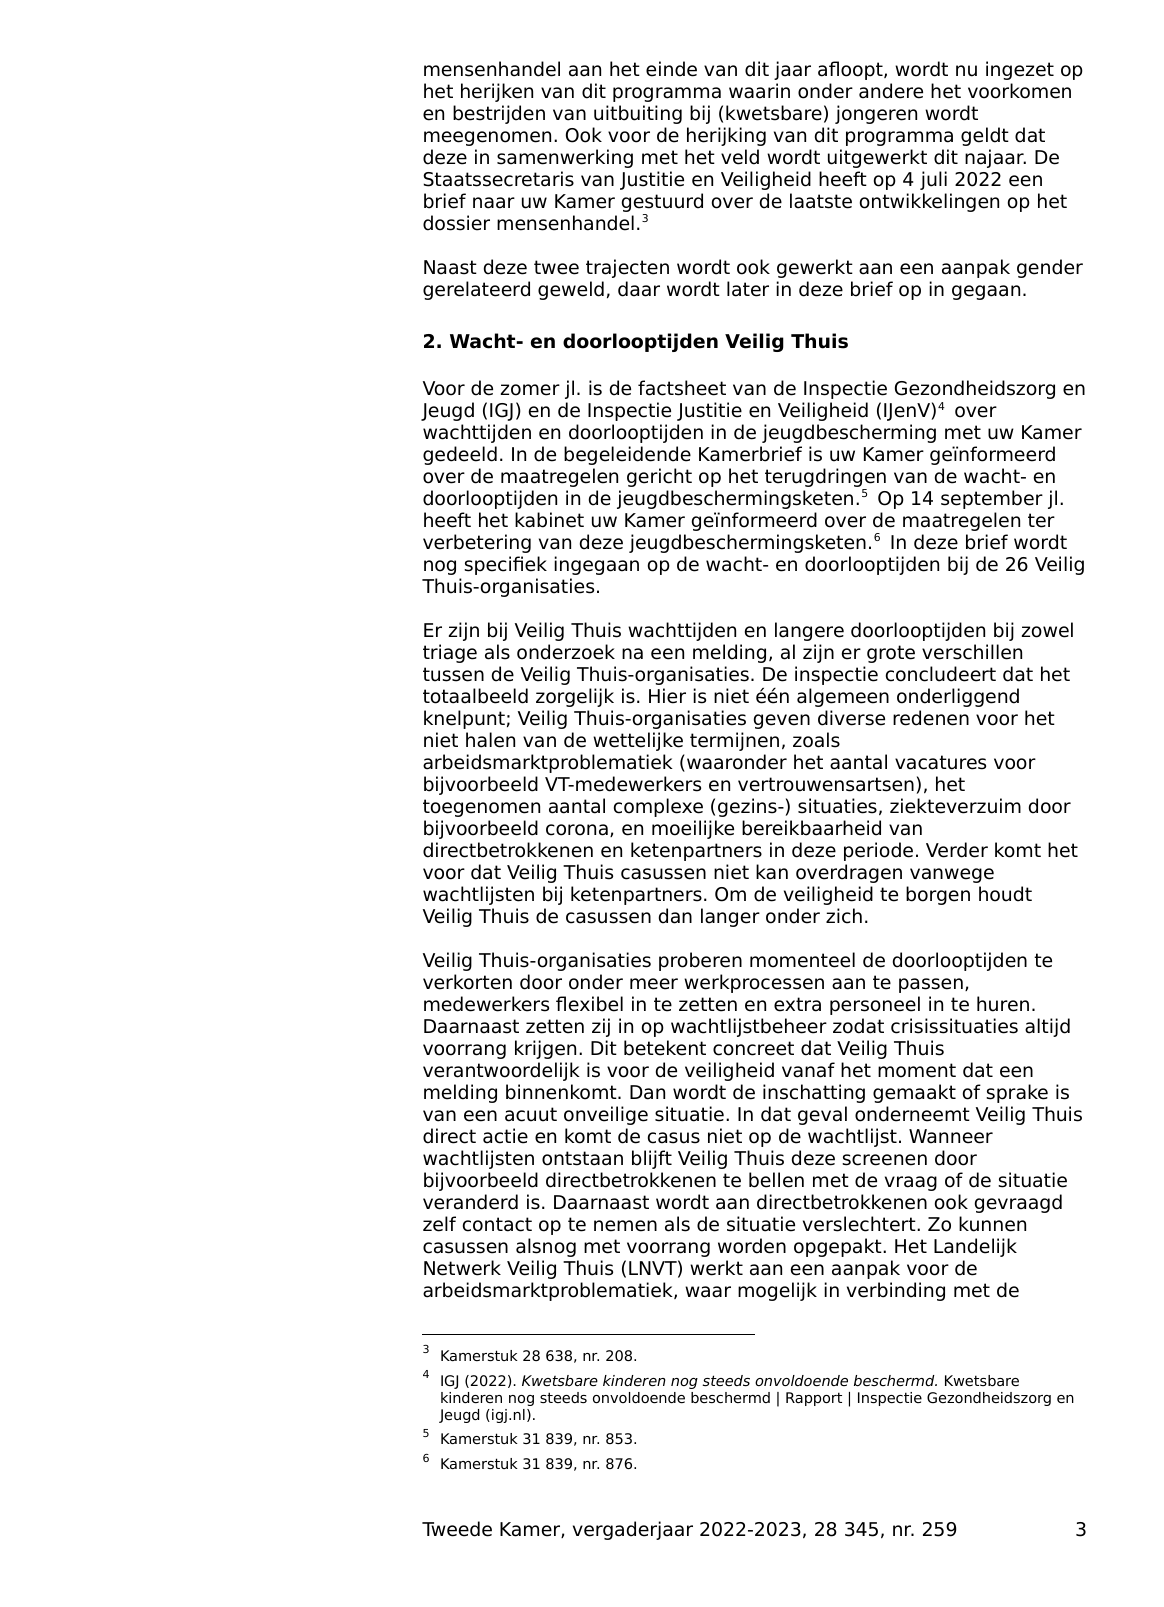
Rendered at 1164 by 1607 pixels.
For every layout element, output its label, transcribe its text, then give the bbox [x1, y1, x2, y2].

text Veilig Thuis-organisaties proberen momenteel de doorlooptijden te verkorten door onder meer werkprocessen aan te passen, medewerkers flexibel in te zetten en extra personeel in te huren. Daarnaast zetten zij in op wachtlijstbeheer zodat crisissituaties altijd voorrang krijgen. Dit betekent concreet dat Veilig Thuis verantwoordelijk is voor de veiligheid vanaf het moment dat een melding binnenkomt. Dan wordt de inschatting gemaakt of sprake is van een acuut onveilige situatie. In dat geval onderneemt Veilig Thuis direct actie en komt de casus niet op de wachtlijst. Wanneer wachtlijsten ontstaan blijft Veilig Thuis deze screenen door bijvoorbeeld directbetrokkenen te bellen met de vraag of de situatie veranderd is. Daarnaast wordt aan directbetrokkenen ook gevraagd zelf contact op te nemen als de situatie verslechtert. Zo kunnen casussen alsnog met voorrang worden opgepakt. Het Landelijk Netwerk Veilig Thuis (LNVT) werkt aan een aanpak voor de arbeidsmarktproblematiek, waar mogelijk in verbinding met de [422, 950, 1087, 1302]
text Er zijn bij Veilig Thuis wachttijden en langere doorlooptijden bij zowel triage als onderzoek na een melding, al zijn er grote verschillen tussen de Veilig Thuis-organisaties. De inspectie concludeert dat het totaalbeeld zorgelijk is. Hier is niet één algemeen onderliggend knelpunt; Veilig Thuis-organisaties geven diverse redenen voor het niet halen van de wettelijke termijnen, zoals arbeidsmarktproblematiek (waaronder het aantal vacatures voor bijvoorbeeld VT-medewerkers en vertrouwensartsen), het toegenomen aantal complexe (gezins-) situaties, ziekteverzuim door bijvoorbeeld corona, en moeilijke bereikbaarheid van directbetrokkenen en ketenpartners in deze periode. Verder komt het voor dat Veilig Thuis casussen niet kan overdragen vanwege wachtlijsten bij ketenpartners. Om de veiligheid te borgen houdt Veilig Thuis de casussen dan langer onder zich. [422, 620, 1087, 928]
subtitle 2. Wacht- en doorlooptijden Veilig Thuis [422, 331, 1087, 353]
text IGJ (2022). Kwetsbare kinderen nog steeds onvoldoende beschermd. Kwetsbare kinderen nog steeds onvoldoende beschermd | Rapport | Inspectie Gezondheidszorg en Jeugd (igj.nl). [422, 1368, 1087, 1424]
text Kamerstuk 31 839, nr. 853. [422, 1427, 1087, 1449]
text mensenhandel aan het einde van dit jaar afloopt, wordt nu ingezet op het herijken van dit programma waarin onder andere het voorkomen en bestrijden van uitbuiting bij (kwetsbare) jongeren wordt meegenomen. Ook voor de herijking van dit programma geldt dat deze in samenwerking met het veld wordt uitgewerkt dit najaar. De Staatssecretaris van Justitie en Veiligheid heeft op 4 juli 2022 een brief naar uw Kamer gestuurd over de laatste ontwikkelingen op het dossier mensenhandel. [422, 59, 1087, 235]
text Kamerstuk 28 638, nr. 208. [422, 1343, 1087, 1366]
text Naast deze twee trajecten wordt ook gewerkt aan een aanpak gender gerelateerd geweld, daar wordt later in deze brief op in gegaan. [422, 257, 1087, 301]
text Voor de zomer jl. is de factsheet van de Inspectie Gezondheidszorg en Jeugd (IGJ) en de Inspectie Justitie en Veiligheid (IJenV) over wachttijden en doorlooptijden in de jeugdbescherming met uw Kamer gedeeld. In de begeleidende Kamerbrief is uw Kamer geïnformeerd over de maatregelen gericht op het terugdringen van de wacht- en doorlooptijden in de jeugdbeschermingsketen. Op 14 september jl. heeft het kabinet uw Kamer geïnformeerd over de maatregelen ter verbetering van deze jeugdbeschermingsketen. In deze brief wordt nog specifiek ingegaan op de wacht- en doorlooptijden bij de 26 Veilig Thuis-organisaties. [422, 378, 1087, 598]
text Kamerstuk 31 839, nr. 876. [422, 1452, 1087, 1474]
